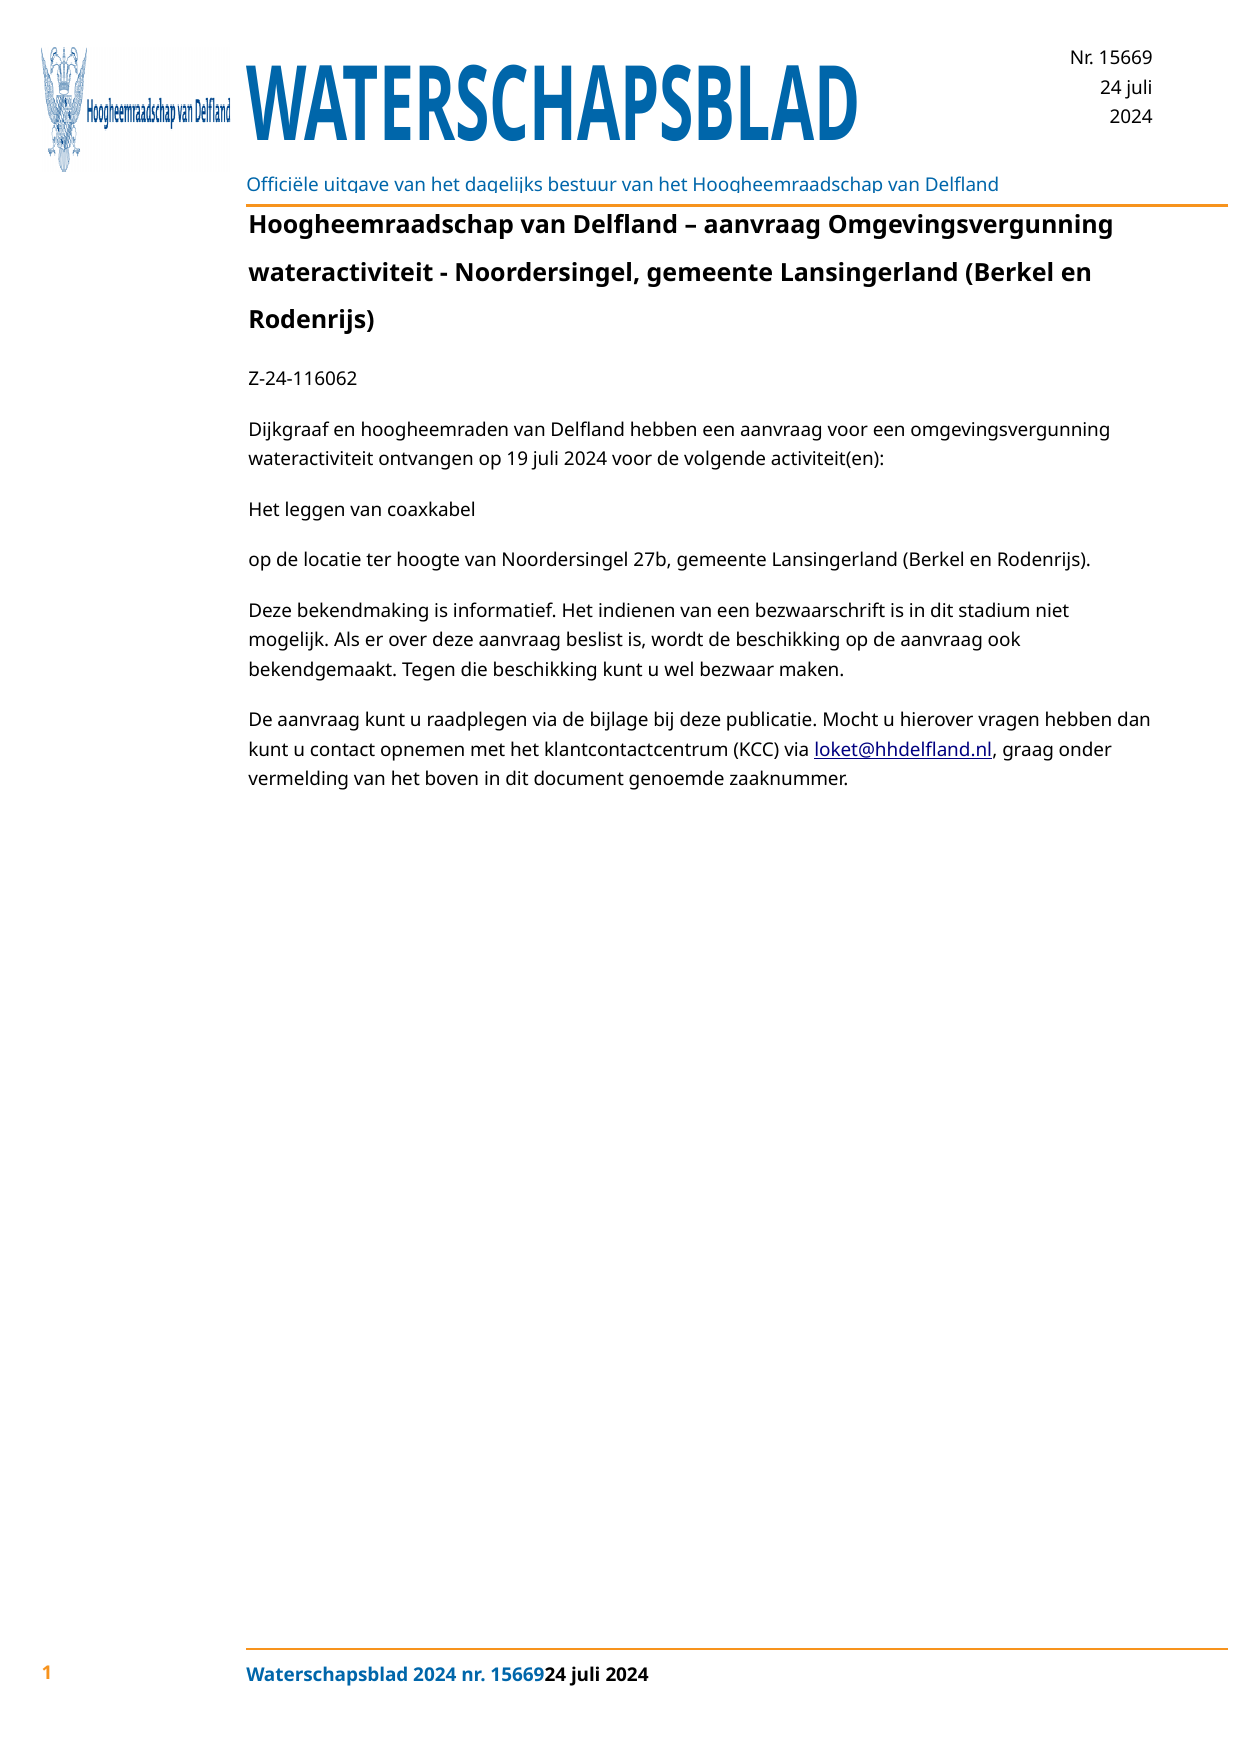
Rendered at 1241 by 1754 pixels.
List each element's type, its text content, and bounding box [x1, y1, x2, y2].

text Z-24-116062 [248, 366, 1152, 391]
text Hoogheemraadschap van Delfland – aanvraag Omgevingsvergunning wateractiviteit - Noordersingel, gemeente Lansingerland (Berkel en Rodenrijs) [248, 207, 1152, 336]
text Het leggen van coaxkabel [248, 496, 1152, 522]
picture [41, 47, 231, 172]
text Dijkgraaf en hoogheemraden van Delfland hebben een aanvraag voor een omgevingsvergunning wateractiviteit ontvangen op 19 juli 2024 voor de volgende activiteit(en): [248, 416, 1152, 471]
text Deze bekendmaking is informatief. Het indienen van een bezwaarschrift is in dit stadium niet mogelijk. Als er over deze aanvraag beslist is, wordt de beschikking op de aanvraag ook bekendgemaakt. Tegen die beschikking kunt u wel bezwaar maken. [248, 597, 1152, 682]
text op de locatie ter hoogte van Noordersingel 27b, gemeente Lansingerland (Berkel en Rodenrijs). [248, 546, 1152, 572]
text De aanvraag kunt u raadplegen via de bijlage bij deze publicatie. Mocht u hierover vragen hebben dan kunt u contact opnemen met het klantcontactcentrum (KCC) via loket@hhdelfland.nl, graag onder vermelding van het boven in dit document genoemde zaaknummer. [248, 706, 1152, 791]
